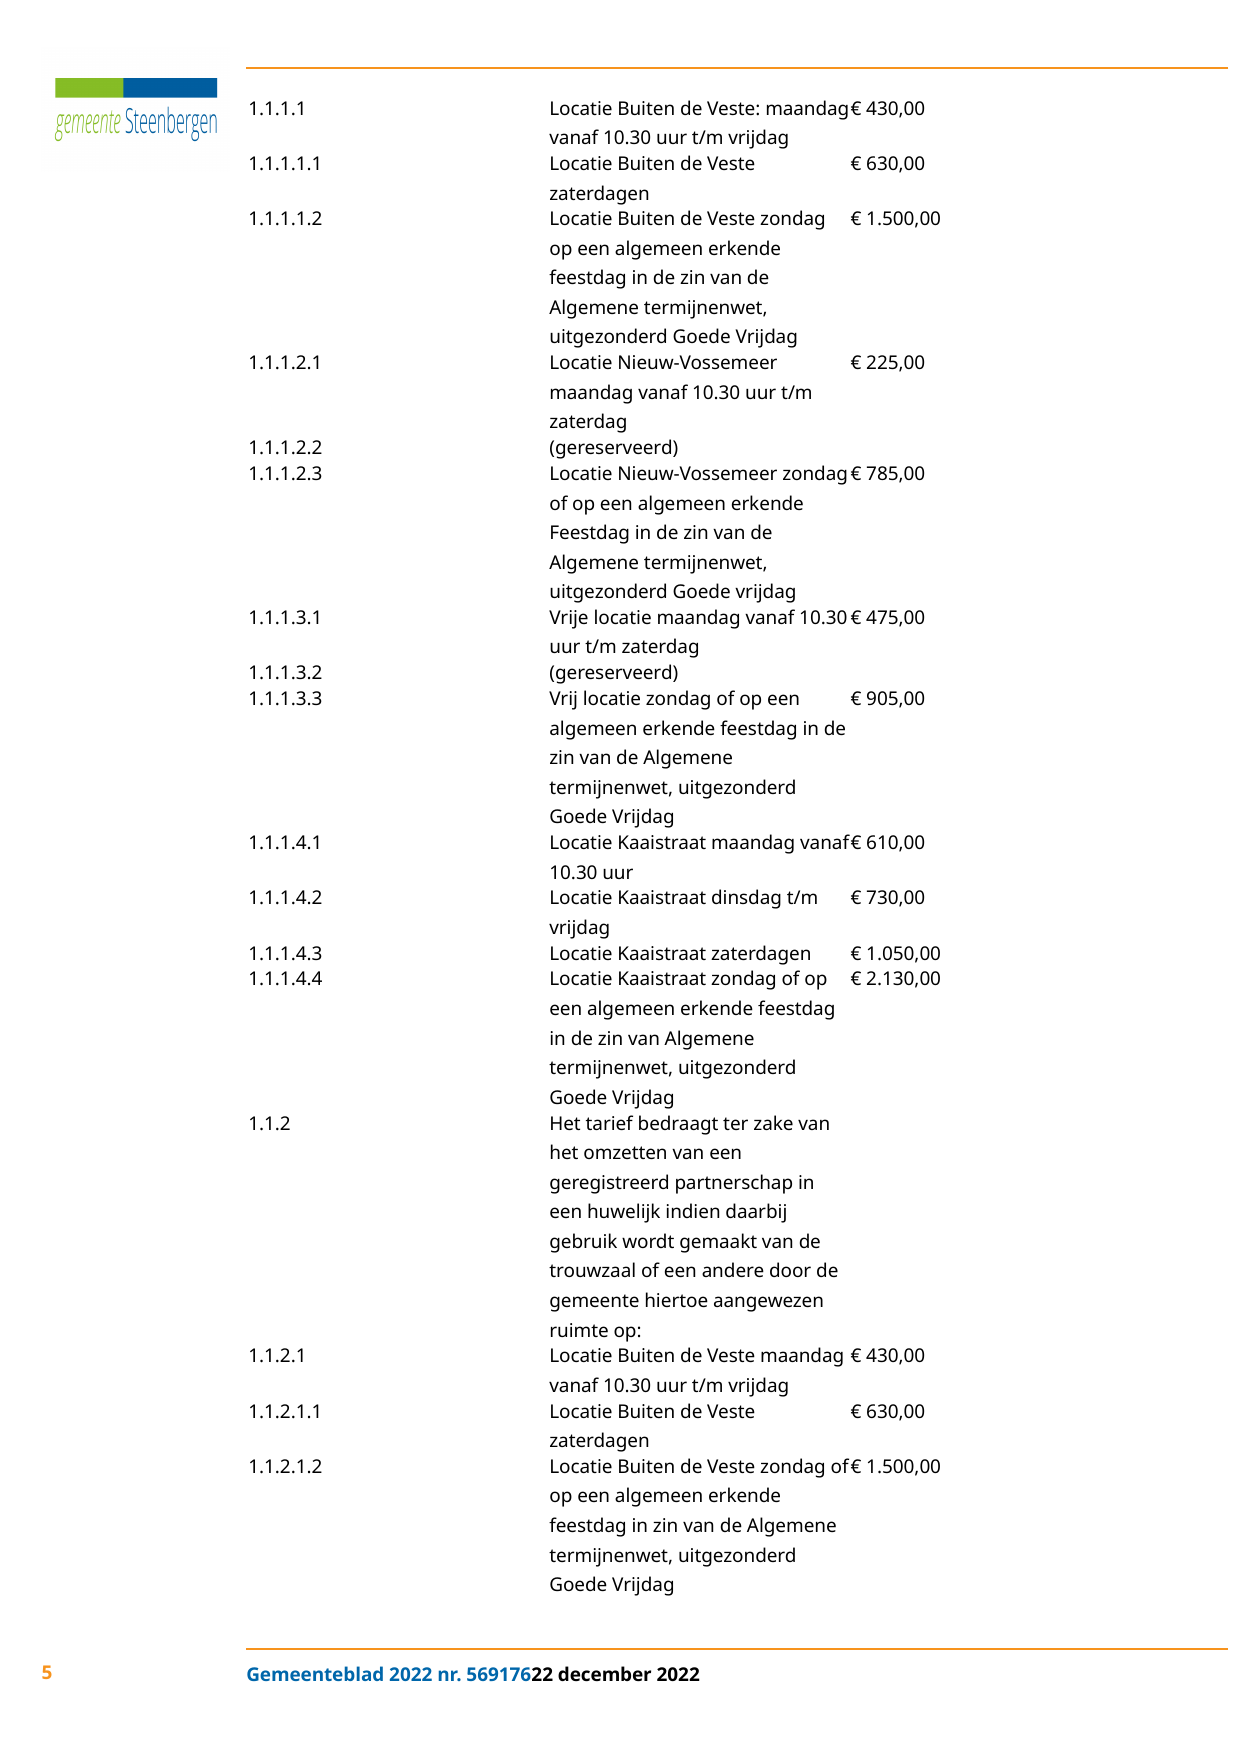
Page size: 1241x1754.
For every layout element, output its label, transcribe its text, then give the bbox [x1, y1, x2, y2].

table_cell € 905,00 [850, 685, 1152, 829]
table_cell Locatie Buiten de Veste zondag op een algemeen erkende feestdag in de zin van de Algemene termijnenwet, uitgezonderd Goede Vrijdag [549, 205, 850, 349]
table_cell (gereserveerd) [549, 660, 850, 685]
table_cell 1.1.1.2.1 [248, 350, 549, 434]
table_cell € 2.130,00 [850, 966, 1152, 1110]
table_cell 1.1.1.1 [248, 95, 549, 150]
table_cell Locatie Buiten de Veste zaterdagen [549, 150, 850, 205]
table_cell 1.1.2.1 [248, 1343, 549, 1398]
table_cell 1.1.1.1.1 [248, 150, 549, 205]
table_cell Locatie Buiten de Veste: maandag vanaf 10.30 uur t/m vrijdag [549, 95, 850, 150]
table_cell Locatie Nieuw-Vossemeer zondag of op een algemeen erkende Feestdag in de zin van de Algemene termijnenwet, uitgezonderd Goede vrijdag [549, 460, 850, 604]
table_cell 1.1.1.2.3 [248, 460, 549, 604]
table_cell 1.1.1.4.1 [248, 829, 549, 884]
table_cell 1.1.1.4.2 [248, 885, 549, 940]
table_cell 1.1.1.3.3 [248, 685, 549, 829]
table_cell 1.1.1.4.4 [248, 966, 549, 1110]
table_cell Locatie Buiten de Veste zaterdagen [549, 1398, 850, 1453]
table_cell € 1.050,00 [850, 940, 1152, 966]
table_cell 1.1.1.4.3 [248, 940, 549, 966]
table_cell Locatie Kaaistraat zaterdagen [549, 940, 850, 966]
table_cell Vrij locatie zondag of op een algemeen erkende feestdag in de zin van de Algemene termijnenwet, uitgezonderd Goede Vrijdag [549, 685, 850, 829]
table_cell Locatie Nieuw-Vossemeer maandag vanaf 10.30 uur t/m zaterdag [549, 350, 850, 434]
table_cell Locatie Kaaistraat dinsdag t/m vrijdag [549, 885, 850, 940]
table_cell 1.1.1.2.2 [248, 434, 549, 460]
table_cell € 630,00 [850, 1398, 1152, 1453]
table_cell Het tarief bedraagt ter zake van het omzetten van een geregistreerd partnerschap in een huwelijk indien daarbij gebruik wordt gemaakt van de trouwzaal of een andere door de gemeente hiertoe aangewezen ruimte op: [549, 1110, 850, 1342]
table_cell [850, 434, 1152, 460]
table_cell 1.1.2.1.1 [248, 1398, 549, 1453]
table_cell € 475,00 [850, 604, 1152, 659]
table_cell 1.1.1.3.1 [248, 604, 549, 659]
table_cell Locatie Buiten de Veste zondag of op een algemeen erkende feestdag in zin van de Algemene termijnenwet, uitgezonderd Goede Vrijdag [549, 1453, 850, 1597]
table_cell € 1.500,00 [850, 1453, 1152, 1597]
table_cell (gereserveerd) [549, 434, 850, 460]
table_cell 1.1.1.3.2 [248, 660, 549, 685]
table_cell Locatie Kaaistraat zondag of op een algemeen erkende feestdag in de zin van Algemene termijnenwet, uitgezonderd Goede Vrijdag [549, 966, 850, 1110]
table_cell Vrije locatie maandag vanaf 10.30 uur t/m zaterdag [549, 604, 850, 659]
table_cell Locatie Buiten de Veste maandag vanaf 10.30 uur t/m vrijdag [549, 1343, 850, 1398]
table_cell € 610,00 [850, 829, 1152, 884]
table_cell 1.1.2.1.2 [248, 1453, 549, 1597]
table_cell [850, 1110, 1152, 1342]
picture [41, 47, 231, 172]
table_cell 1.1.2 [248, 1110, 549, 1342]
table_cell € 1.500,00 [850, 205, 1152, 349]
table_cell € 225,00 [850, 350, 1152, 434]
table_cell € 730,00 [850, 885, 1152, 940]
table_cell € 785,00 [850, 460, 1152, 604]
table_cell € 430,00 [850, 95, 1152, 150]
table_cell € 630,00 [850, 150, 1152, 205]
table_cell Locatie Kaaistraat maandag vanaf 10.30 uur [549, 829, 850, 884]
table_cell € 430,00 [850, 1343, 1152, 1398]
table_cell [850, 660, 1152, 685]
table_cell 1.1.1.1.2 [248, 205, 549, 349]
